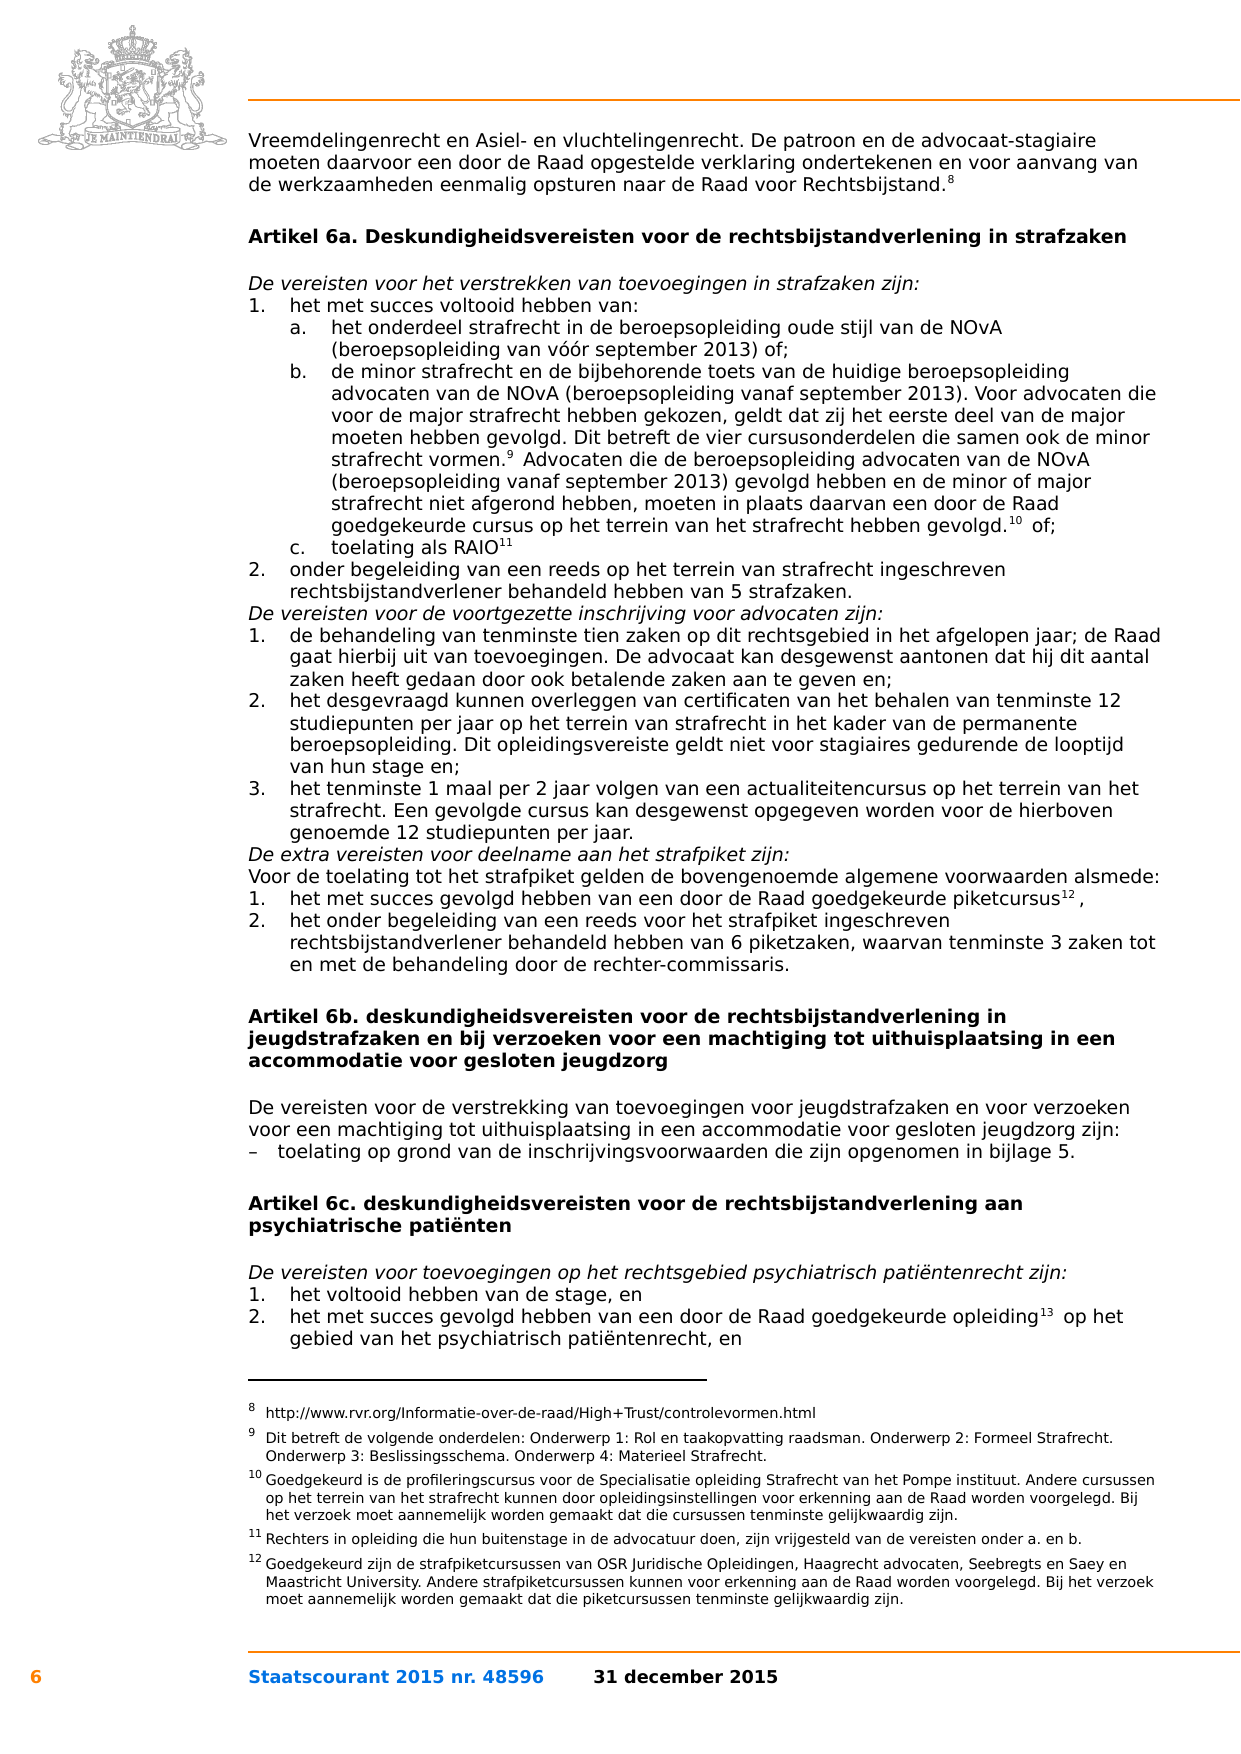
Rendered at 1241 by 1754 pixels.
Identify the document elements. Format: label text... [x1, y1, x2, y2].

text 2. het met succes gevolgd hebben van een door de Raad goedgekeurde opleiding op het gebied van het psychiatrisch patiëntenrecht, en [248, 1306, 1163, 1350]
text 1. de behandeling van tenminste tien zaken op dit rechtsgebied in het afgelopen jaar; de Raad gaat hierbij uit van toevoegingen. De advocaat kan desgewenst aantonen dat hij dit aantal zaken heeft gedaan door ook betalende zaken aan te geven en; [248, 624, 1163, 690]
subtitle Artikel 6c. deskundigheidsvereisten voor de rechtsbijstandverlening aan psychiatrische patiënten [248, 1193, 1163, 1237]
text Goedgekeurd is de profileringscursus voor de Specialisatie opleiding Strafrecht van het Pompe instituut. Andere cursussen op het terrein van het strafrecht kunnen door opleidingsinstellingen voor erkenning aan de Raad worden voorgelegd. Bij het verzoek moet aannemelijk worden gemaakt dat die cursussen tenminste gelijkwaardig zijn. [248, 1468, 1163, 1524]
text De extra vereisten voor deelname aan het strafpiket zijn: [248, 844, 1163, 866]
text Goedgekeurd zijn de strafpiketcursussen van OSR Juridische Opleidingen, Haagrecht advocaten, Seebregts en Saey en Maastricht University. Andere strafpiketcursussen kunnen voor erkenning aan de Raad worden voorgelegd. Bij het verzoek moet aannemelijk worden gemaakt dat die piketcursussen tenminste gelijkwaardig zijn. [248, 1552, 1163, 1608]
text 2. het onder begeleiding van een reeds voor het strafpiket ingeschreven rechtsbijstandverlener behandeld hebben van 6 piketzaken, waarvan tenminste 3 zaken tot en met de behandeling door de rechter-commissaris. [248, 910, 1163, 976]
text http://www.rvr.org/Informatie-over-de-raad/High+Trust/controlevormen.html [248, 1401, 1163, 1423]
text Vreemdelingenrecht en Asiel- en vluchtelingenrecht. De patroon en de advocaat-stagiaire moeten daarvoor een door de Raad opgestelde verklaring ondertekenen en voor aanvang van de werkzaamheden eenmalig opsturen naar de Raad voor Rechtsbijstand. [248, 130, 1163, 196]
text Dit betreft de volgende onderdelen: Onderwerp 1: Rol en taakopvatting raadsman. Onderwerp 2: Formeel Strafrecht. Onderwerp 3: Beslissingsschema. Onderwerp 4: Materieel Strafrecht. [248, 1426, 1163, 1465]
text a. het onderdeel strafrecht in de beroepsopleiding oude stijl van de NOvA (beroepsopleiding van vóór september 2013) of; [289, 317, 1163, 361]
text 2. onder begeleiding van een reeds op het terrein van strafrecht ingeschreven rechtsbijstandverlener behandeld hebben van 5 strafzaken. [248, 558, 1163, 602]
picture [38, 25, 227, 150]
text 1. het voltooid hebben van de stage, en [248, 1284, 1163, 1306]
text b. de minor strafrecht en de bijbehorende toets van de huidige beroepsopleiding advocaten van de NOvA (beroepsopleiding vanaf september 2013). Voor advocaten die voor de major strafrecht hebben gekozen, geldt dat zij het eerste deel van de major moeten hebben gevolgd. Dit betreft de vier cursusonderdelen die samen ook de minor strafrecht vormen. Advocaten die de beroepsopleiding advocaten van de NOvA (beroepsopleiding vanaf september 2013) gevolgd hebben en de minor of major strafrecht niet afgerond hebben, moeten in plaats daarvan een door de Raad goedgekeurde cursus op het terrein van het strafrecht hebben gevolgd. of; [289, 361, 1163, 537]
text 1. het met succes voltooid hebben van: [248, 295, 1163, 317]
text 3. het tenminste 1 maal per 2 jaar volgen van een actualiteitencursus op het terrein van het strafrecht. Een gevolgde cursus kan desgewenst opgegeven worden voor de hierboven genoemde 12 studiepunten per jaar. [248, 778, 1163, 844]
text Voor de toelating tot het strafpiket gelden de bovengenoemde algemene voorwaarden alsmede: [248, 866, 1163, 888]
text De vereisten voor de voortgezette inschrijving voor advocaten zijn: [248, 602, 1163, 624]
text 1. het met succes gevolgd hebben van een door de Raad goedgekeurde piketcursus, [248, 888, 1163, 910]
text 2. het desgevraagd kunnen overleggen van certificaten van het behalen van tenminste 12 studiepunten per jaar op het terrein van strafrecht in het kader van de permanente beroepsopleiding. Dit opleidingsvereiste geldt niet voor stagiaires gedurende de looptijd van hun stage en; [248, 690, 1163, 778]
text Rechters in opleiding die hun buitenstage in de advocatuur doen, zijn vrijgesteld van de vereisten onder a. en b. [248, 1527, 1163, 1549]
text De vereisten voor de verstrekking van toevoegingen voor jeugdstrafzaken en voor verzoeken voor een machtiging tot uithuisplaatsing in een accommodatie voor gesloten jeugdzorg zijn: [248, 1097, 1163, 1141]
text c. toelating als RAIO [289, 537, 1163, 558]
subtitle Artikel 6a. Deskundigheidsvereisten voor de rechtsbijstandverlening in strafzaken [248, 226, 1163, 248]
subtitle Artikel 6b. deskundigheidsvereisten voor de rechtsbijstandverlening in jeugdstrafzaken en bij verzoeken voor een machtiging tot uithuisplaatsing in een accommodatie voor gesloten jeugdzorg [248, 1006, 1163, 1072]
text De vereisten voor toevoegingen op het rechtsgebied psychiatrisch patiëntenrecht zijn: [248, 1262, 1163, 1284]
text – toelating op grond van de inschrijvingsvoorwaarden die zijn opgenomen in bijlage 5. [248, 1141, 1163, 1163]
text De vereisten voor het verstrekken van toevoegingen in strafzaken zijn: [248, 273, 1163, 295]
